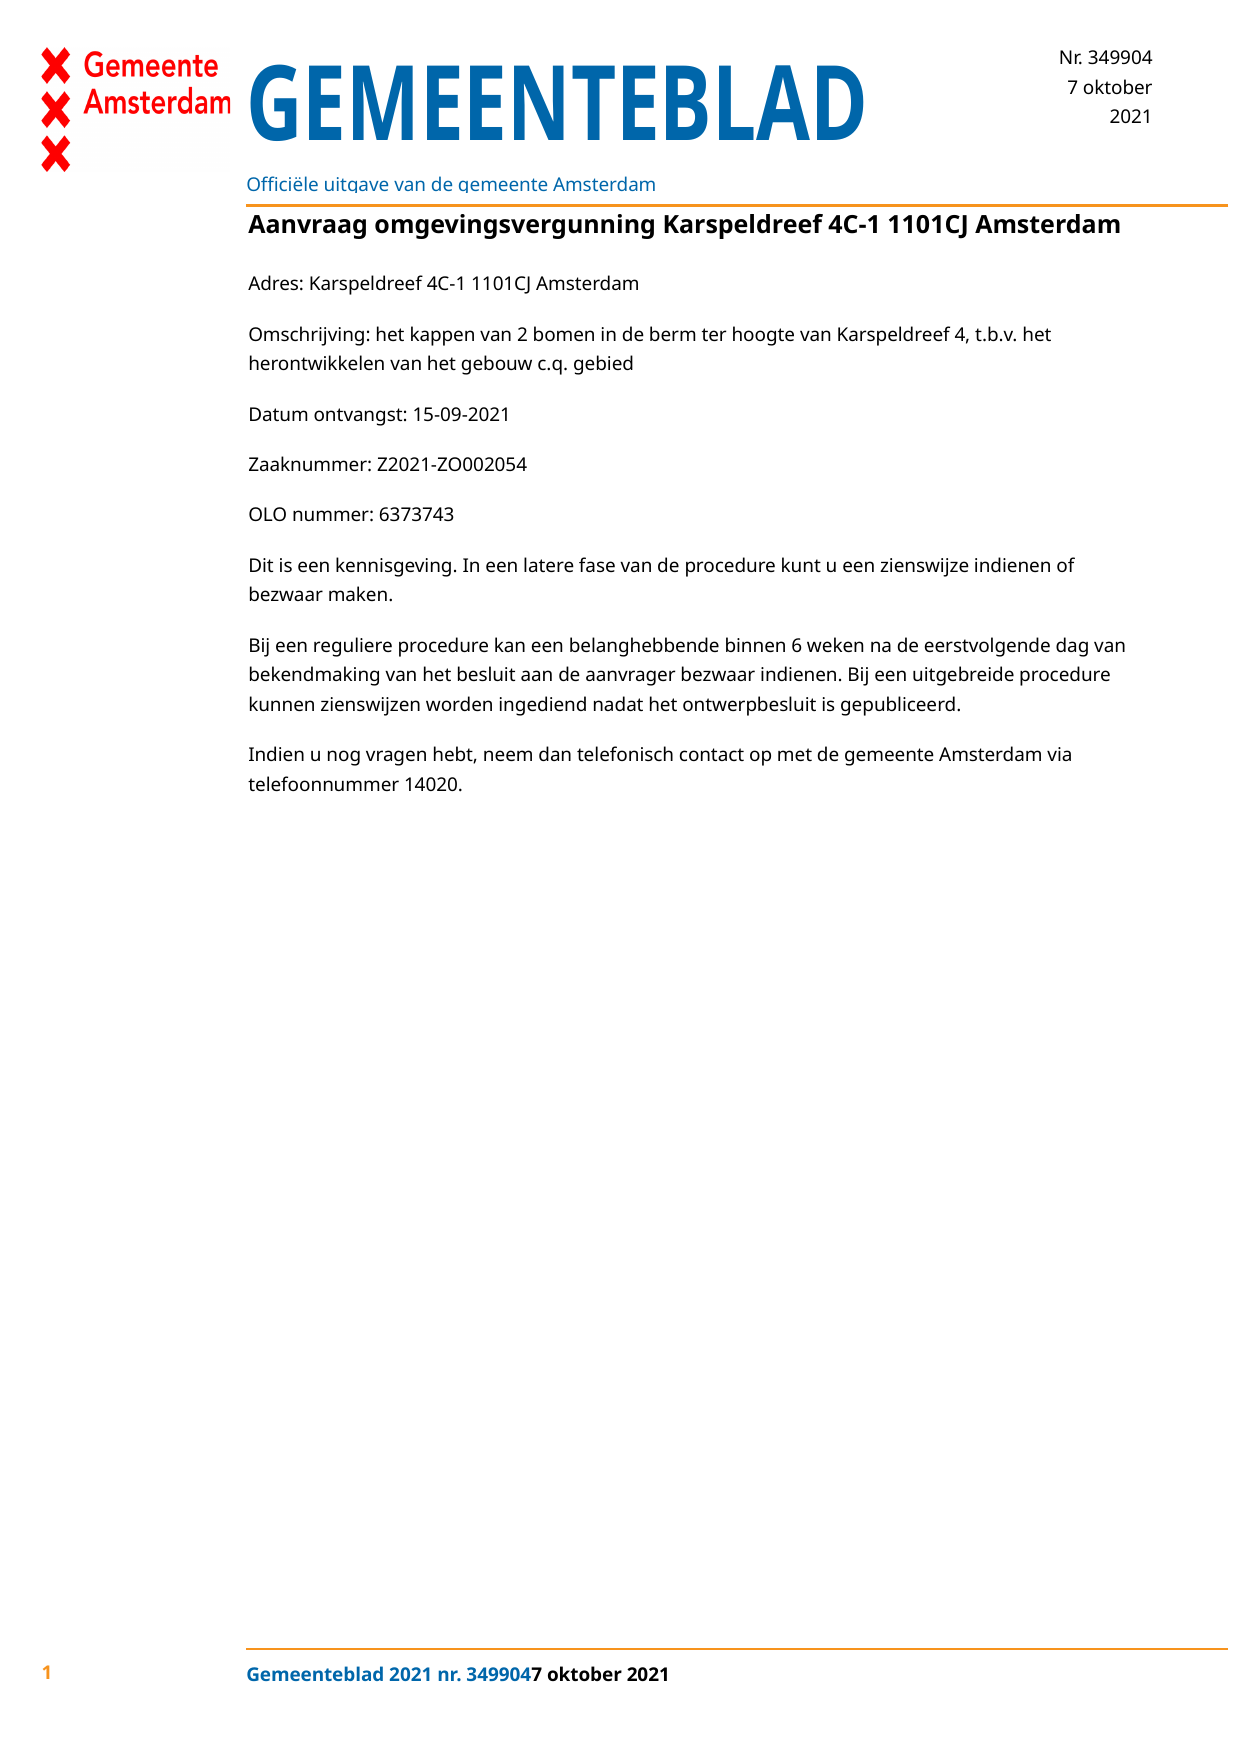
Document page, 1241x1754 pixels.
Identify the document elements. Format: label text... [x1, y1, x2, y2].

text Zaaknummer: Z2021-ZO002054 [248, 451, 1152, 477]
text Dit is een kennisgeving. In een latere fase van de procedure kunt u een zienswijze indienen of bezwaar maken. [248, 552, 1152, 607]
text Adres: Karspeldreef 4C-1 1101CJ Amsterdam [248, 270, 1152, 296]
text Indien u nog vragen hebt, neem dan telefonisch contact op met de gemeente Amsterdam via telefoonnummer 14020. [248, 742, 1152, 797]
picture [41, 47, 231, 172]
text Datum ontvangst: 15-09-2021 [248, 401, 1152, 426]
text OLO nummer: 6373743 [248, 502, 1152, 527]
text Omschrijving: het kappen van 2 bomen in de berm ter hoogte van Karspeldreef 4, t.b.v. het herontwikkelen van het gebouw c.q. gebied [248, 321, 1152, 376]
text Aanvraag omgevingsvergunning Karspeldreef 4C-1 1101CJ Amsterdam [248, 207, 1152, 241]
text Bij een reguliere procedure kan een belanghebbende binnen 6 weken na de eerstvolgende dag van bekendmaking van het besluit aan de aanvrager bezwaar indienen. Bij een uitgebreide procedure kunnen zienswijzen worden ingediend nadat het ontwerpbesluit is gepubliceerd. [248, 632, 1152, 717]
